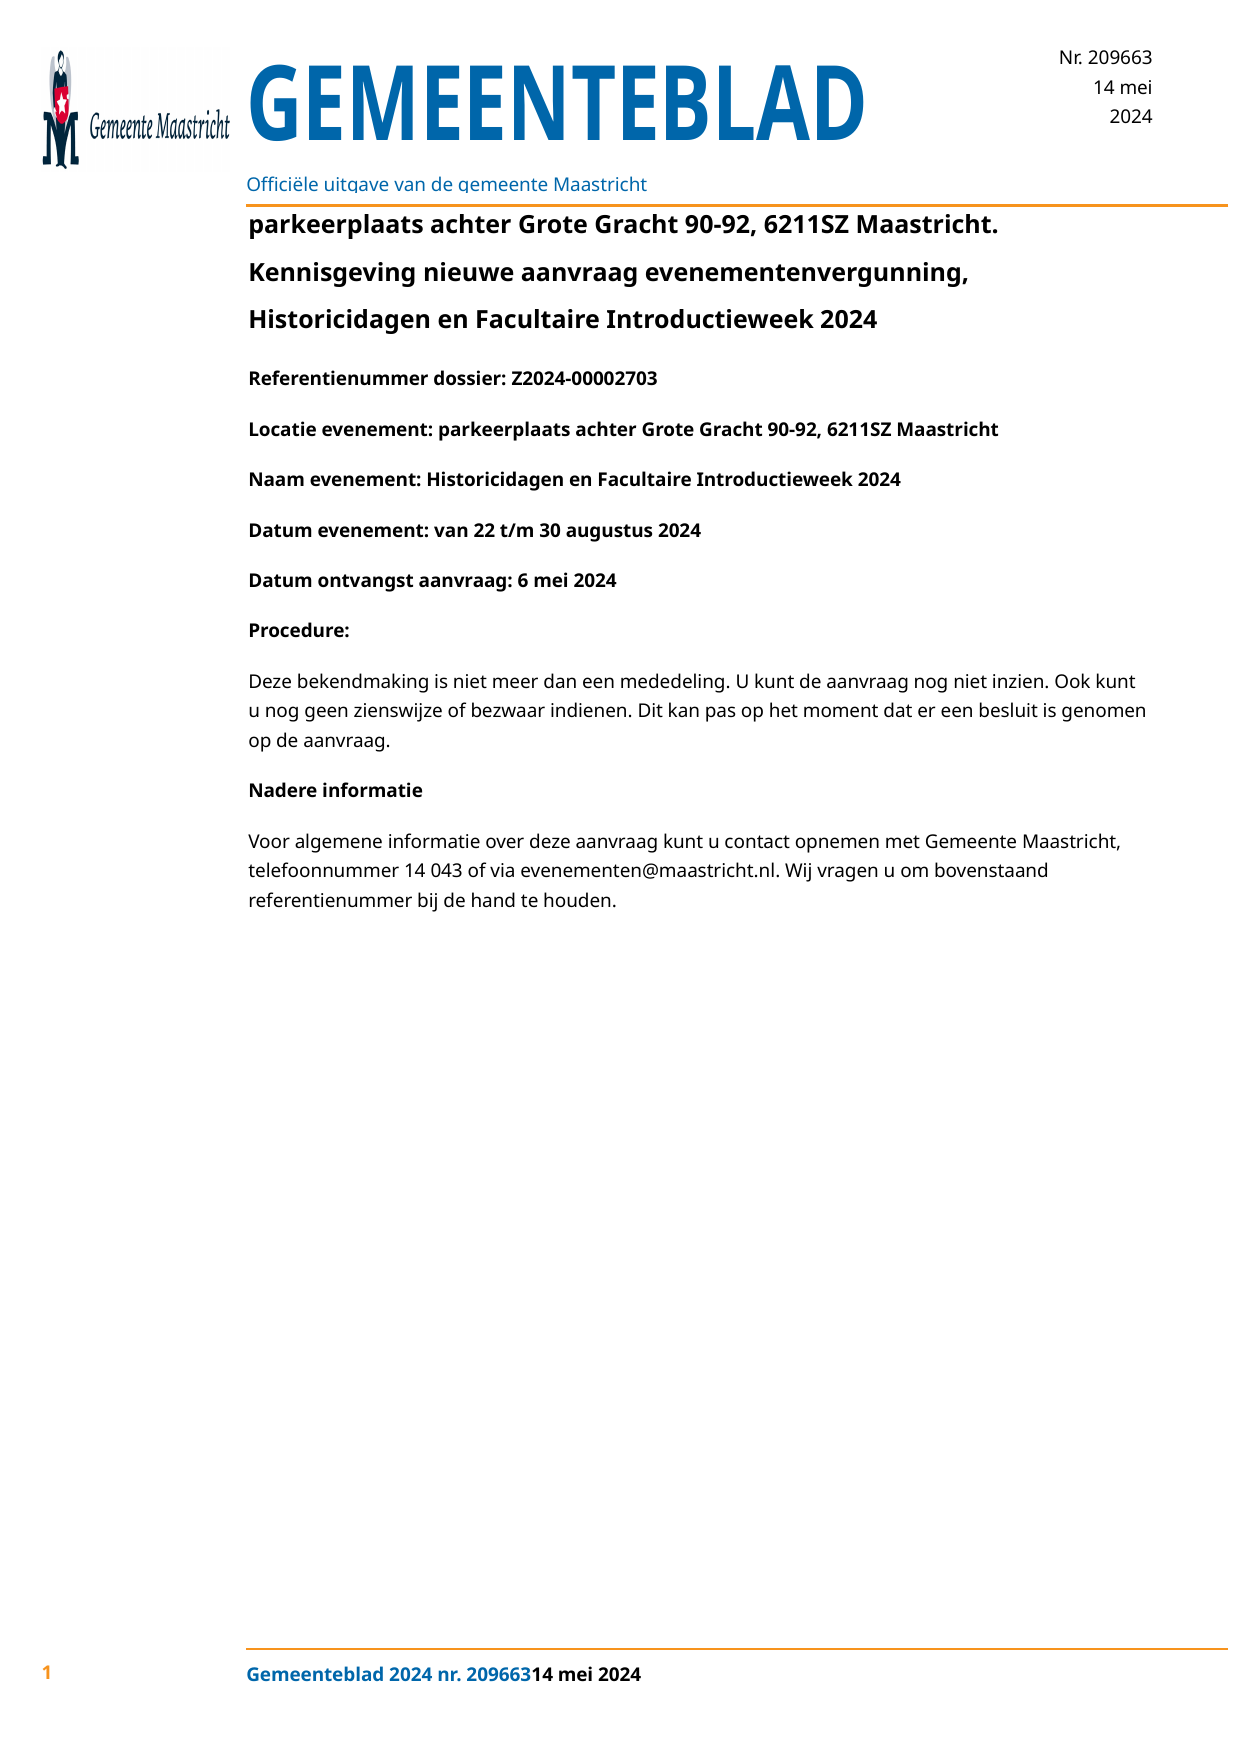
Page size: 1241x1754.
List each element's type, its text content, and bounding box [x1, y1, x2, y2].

text Referentienummer dossier: Z2024-00002703 [248, 366, 1152, 391]
text Locatie evenement: parkeerplaats achter Grote Gracht 90-92, 6211SZ Maastricht [248, 416, 1152, 442]
text Datum evenement: van 22 t/m 30 augustus 2024 [248, 517, 1152, 542]
text Datum ontvangst aanvraag: 6 mei 2024 [248, 567, 1152, 593]
text Procedure: [248, 618, 1152, 643]
text Voor algemene informatie over deze aanvraag kunt u contact opnemen met Gemeente Maastricht, telefoonnummer 14 043 of via evenementen@maastricht.nl. Wij vragen u om bovenstaand referentienummer bij de hand te houden. [248, 828, 1152, 913]
text Deze bekendmaking is niet meer dan een mededeling. U kunt de aanvraag nog niet inzien. Ook kunt u nog geen zienswijze of bezwaar indienen. Dit kan pas op het moment dat er een besluit is genomen op de aanvraag. [248, 668, 1152, 753]
text parkeerplaats achter Grote Gracht 90-92, 6211SZ Maastricht. Kennisgeving nieuwe aanvraag evenementenvergunning, Historicidagen en Facultaire Introductieweek 2024 [248, 207, 1152, 336]
text Naam evenement: Historicidagen en Facultaire Introductieweek 2024 [248, 466, 1152, 492]
picture [41, 47, 231, 172]
text Nadere informatie [248, 778, 1152, 803]
